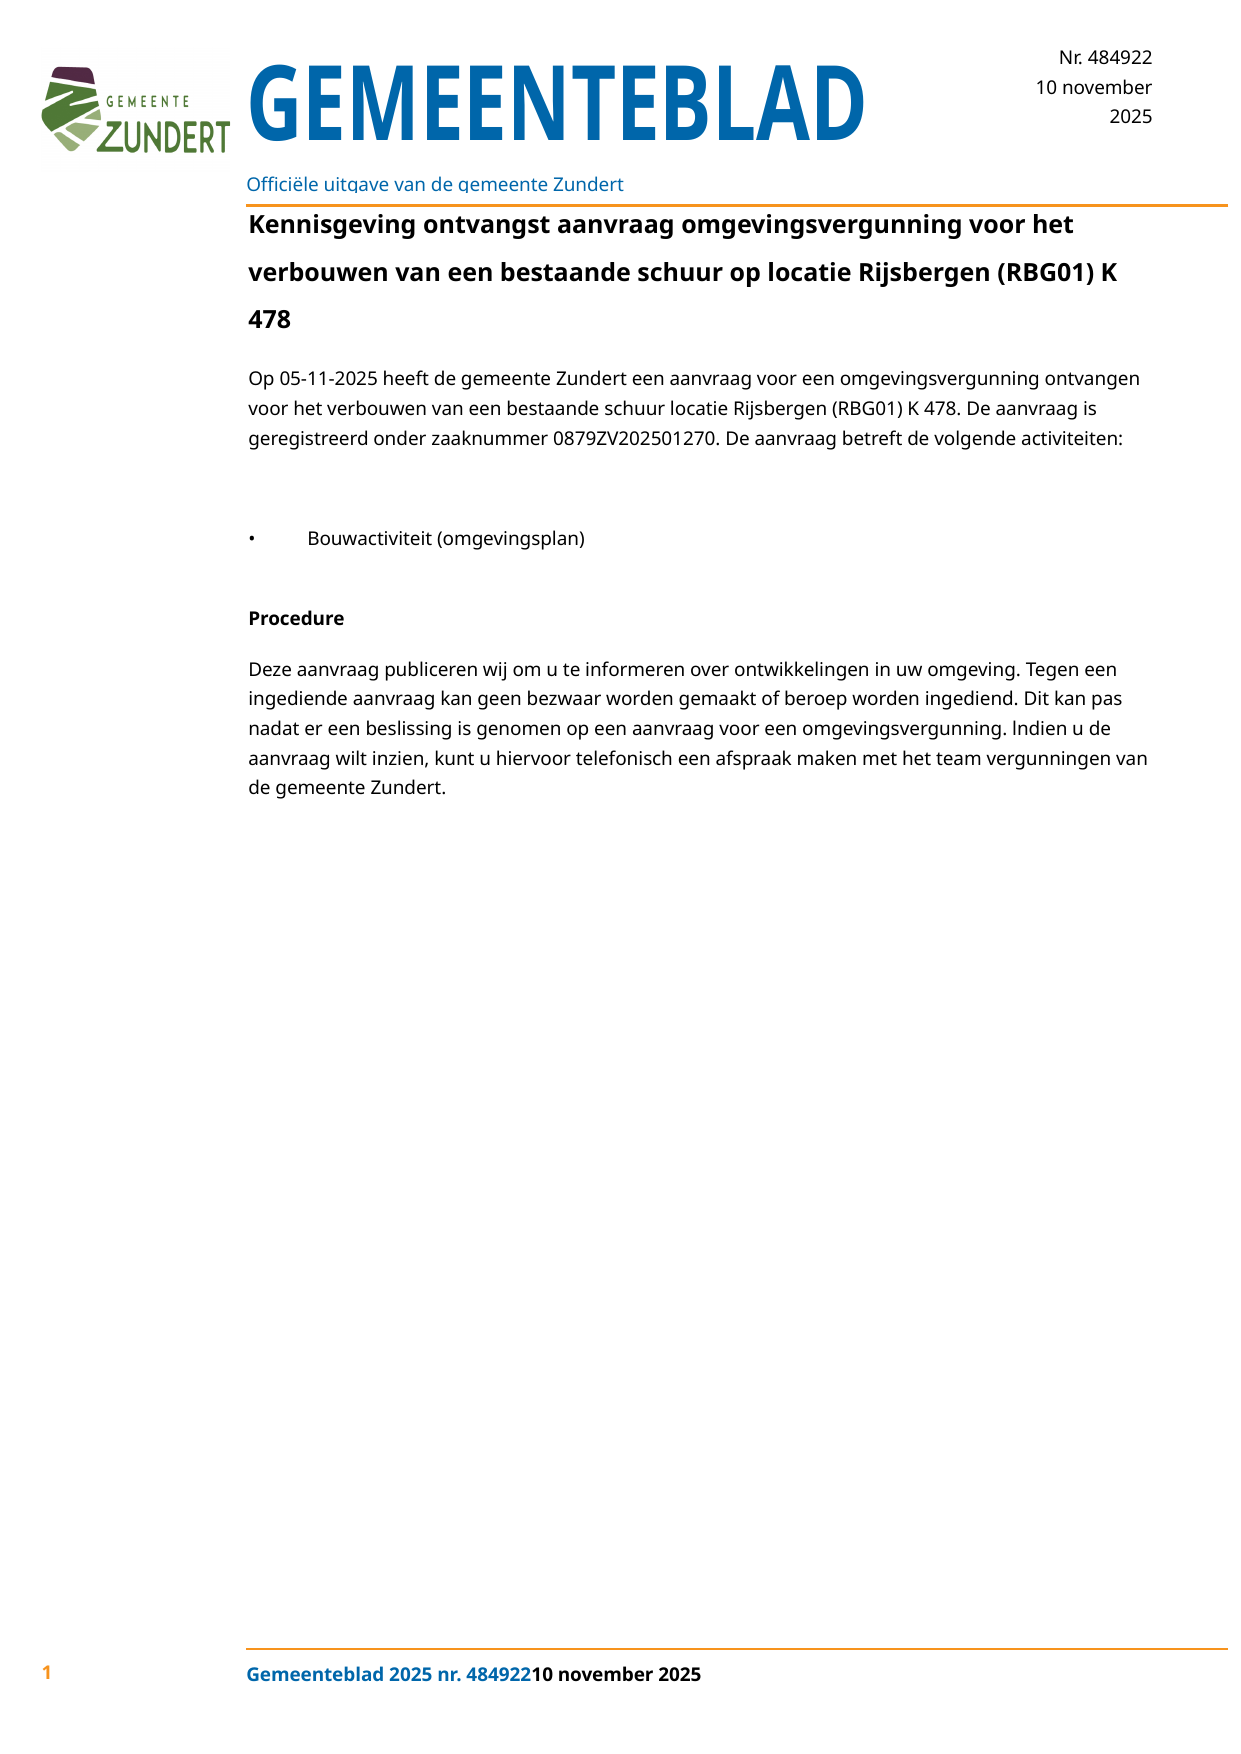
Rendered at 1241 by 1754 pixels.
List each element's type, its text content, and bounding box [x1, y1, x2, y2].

text Op 05-11-2025 heeft de gemeente Zundert een aanvraag voor een omgevingsvergunning ontvangen voor het verbouwen van een bestaande schuur locatie Rijsbergen (RBG01) K 478. De aanvraag is geregistreerd onder zaaknummer 0879ZV202501270. De aanvraag betreft de volgende activiteiten: [248, 366, 1152, 450]
text Deze aanvraag publiceren wij om u te informeren over ontwikkelingen in uw omgeving. Tegen een ingediende aanvraag kan geen bezwaar worden gemaakt of beroep worden ingediend. Dit kan pas nadat er een beslissing is genomen op een aanvraag voor een omgevingsvergunning. lndien u de aanvraag wilt inzien, kunt u hiervoor telefonisch een afspraak maken met het team vergunningen van de gemeente Zundert. [248, 656, 1152, 800]
text Procedure [248, 606, 1152, 631]
picture [41, 47, 231, 172]
list Bouwactiviteit (omgevingsplan) [248, 526, 1152, 551]
text Kennisgeving ontvangst aanvraag omgevingsvergunning voor het verbouwen van een bestaande schuur op locatie Rijsbergen (RBG01) K 478 [248, 207, 1152, 336]
